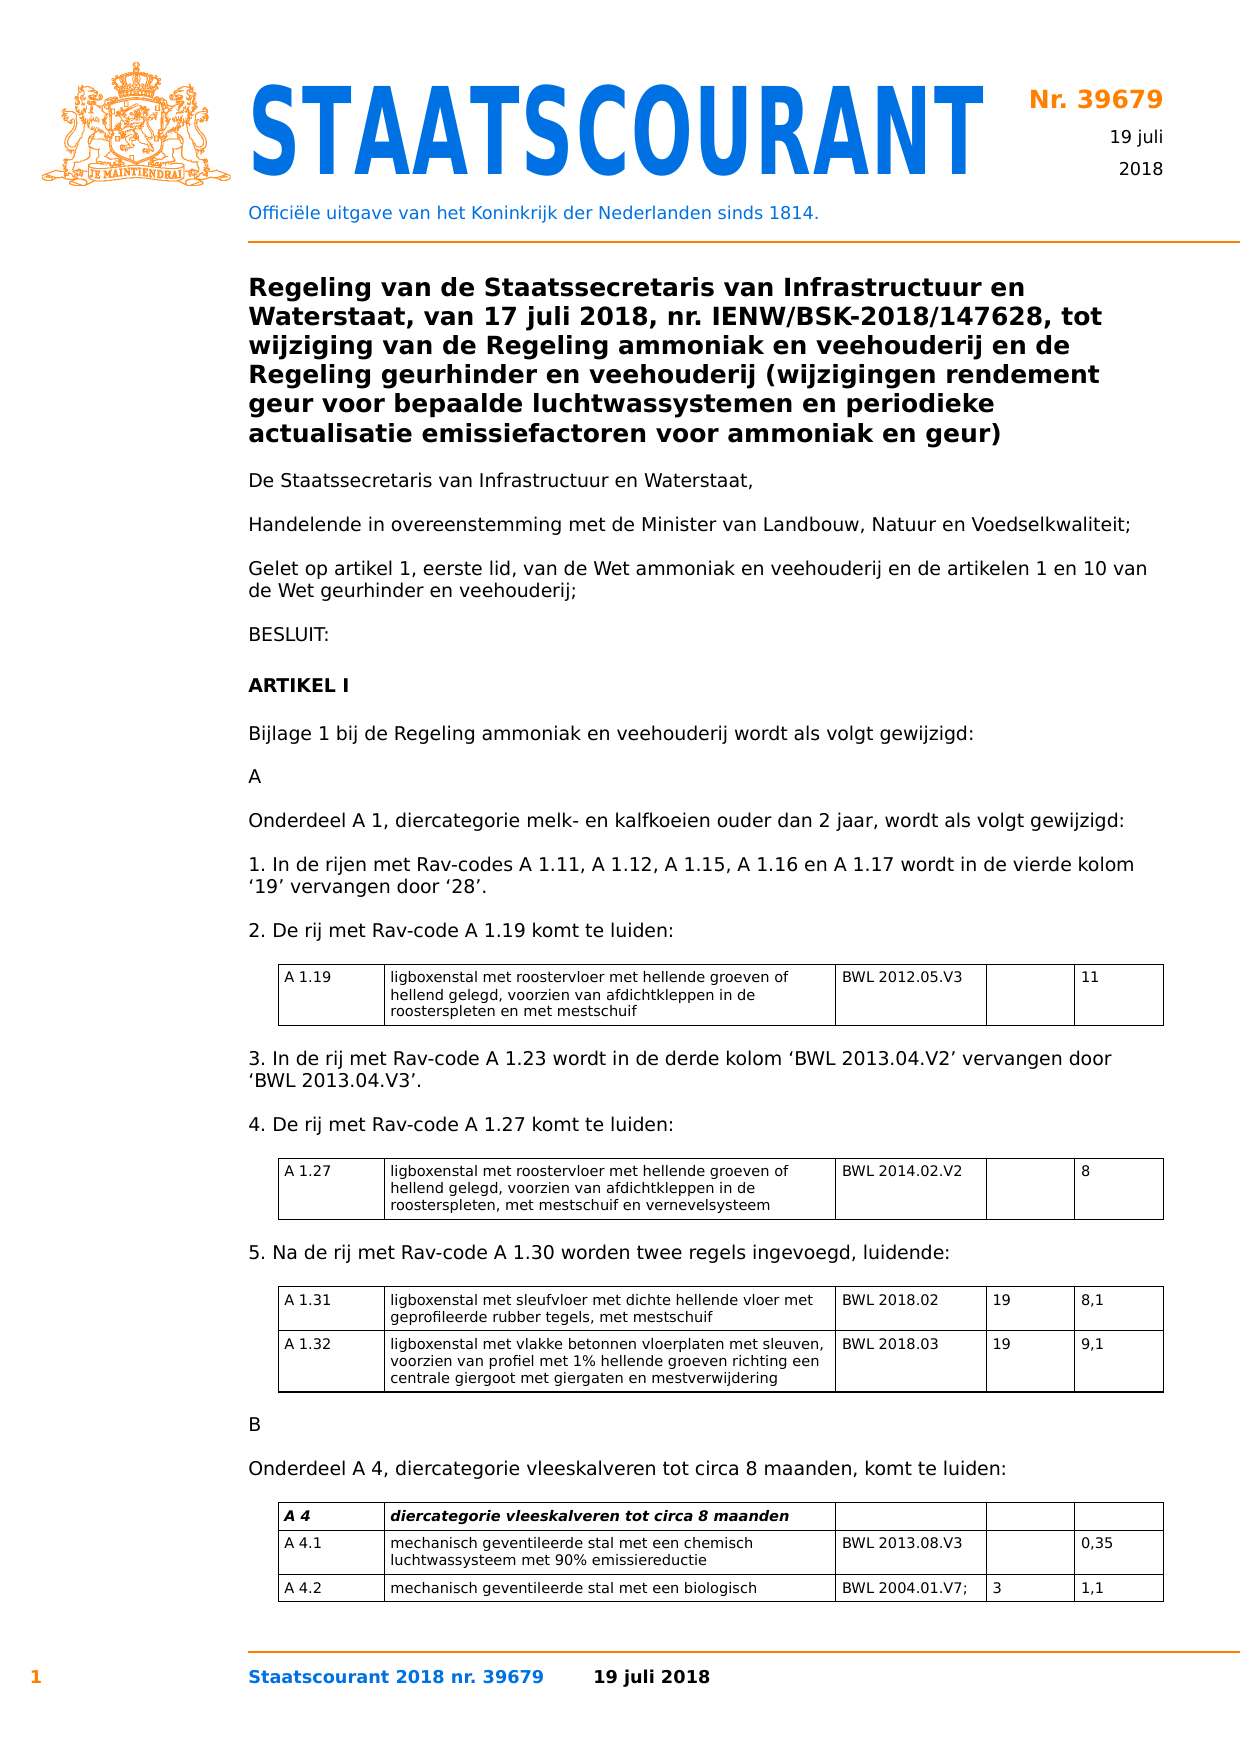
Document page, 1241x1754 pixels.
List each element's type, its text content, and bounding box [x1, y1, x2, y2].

table_cell A 4.2 [279, 1575, 384, 1601]
table_cell mechanisch geventileerde stal met een biologisch [385, 1575, 835, 1601]
text Onderdeel A 4, diercategorie vleeskalveren tot circa 8 maanden, komt te luiden: [248, 1458, 1163, 1480]
table_header BWL 2018.02 [836, 1287, 986, 1330]
text A [248, 766, 1163, 788]
table_header STAATSCOURANT [248, 62, 998, 203]
subtitle ARTIKEL I [248, 675, 1163, 697]
table_header [836, 1503, 986, 1529]
table_header BWL 2014.02.V2 [836, 1159, 986, 1219]
table_cell 19 [987, 1331, 1074, 1391]
table_cell [987, 1531, 1074, 1574]
text BESLUIT: [248, 623, 1163, 645]
text 1. In de rijen met Rav-codes A 1.11, A 1.12, A 1.15, A 1.16 en A 1.17 wordt in de vierde kolom ‘19’ vervangen door ‘28’. [248, 854, 1163, 898]
table_header A 1.19 [279, 965, 384, 1025]
table_cell ligboxenstal met vlakke betonnen vloerplaten met sleuven, voorzien van profiel met 1% hellende groeven richting een centrale giergoot met giergaten en mestverwijdering [385, 1331, 835, 1391]
table_cell 3 [987, 1575, 1074, 1601]
table_cell 2018 [998, 153, 1240, 203]
table_cell A 1.32 [279, 1331, 384, 1391]
table_cell 9,1 [1075, 1331, 1163, 1391]
table_cell 19 juli [998, 121, 1240, 153]
table_header BWL 2012.05.V3 [836, 965, 986, 1025]
table_header 8 [1075, 1159, 1163, 1219]
table_header 8,1 [1075, 1287, 1163, 1330]
picture [41, 62, 231, 186]
text Onderdeel A 1, diercategorie melk- en kalfkoeien ouder dan 2 jaar, wordt als volgt gewijzigd: [248, 810, 1163, 832]
table_cell BWL 2018.03 [836, 1331, 986, 1391]
table_cell Officiële uitgave van het Koninkrijk der Nederlanden sinds 1814. [248, 203, 1240, 241]
table_header [987, 1159, 1074, 1219]
table_header [987, 965, 1074, 1025]
text 2. De rij met Rav-code A 1.19 komt te luiden: [248, 920, 1163, 942]
table_header A 1.31 [279, 1287, 384, 1330]
table_header 19 [987, 1287, 1074, 1330]
table_header ligboxenstal met roostervloer met hellende groeven of hellend gelegd, voorzien van afdichtkleppen in de roosterspleten, met mestschuif en vernevelsysteem [385, 1159, 835, 1219]
text 5. Na de rij met Rav-code A 1.30 worden twee regels ingevoegd, luidende: [248, 1242, 1163, 1264]
table_header [25, 62, 248, 241]
table_cell BWL 2013.08.V3 [836, 1531, 986, 1574]
table_header [987, 1503, 1074, 1529]
text 3. In de rij met Rav-code A 1.23 wordt in de derde kolom ‘BWL 2013.04.V2’ vervangen door ‘BWL 2013.04.V3’. [248, 1048, 1163, 1092]
table_cell A 4.1 [279, 1531, 384, 1574]
table_header diercategorie vleeskalveren tot circa 8 maanden [385, 1503, 835, 1529]
table_cell 1,1 [1075, 1575, 1163, 1601]
text De Staatssecretaris van Infrastructuur en Waterstaat, [248, 470, 1163, 492]
table_header 11 [1075, 965, 1163, 1025]
subtitle Regeling van de Staatssecretaris van Infrastructuur en Waterstaat, van 17 juli 2018, nr. IENW/BSK-2018/147628, tot wijziging van de Regeling ammoniak en veehouderij en de Regeling geurhinder en veehouderij (wijzigingen rendement geur voor bepaalde luchtwassystemen en periodieke actualisatie emissiefactoren voor ammoniak en geur) [248, 273, 1163, 448]
table_cell BWL 2004.01.V7; [836, 1575, 986, 1601]
text Bijlage 1 bij de Regeling ammoniak en veehouderij wordt als volgt gewijzigd: [248, 722, 1163, 744]
table_cell mechanisch geventileerde stal met een chemisch luchtwassysteem met 90% emissiereductie [385, 1531, 835, 1574]
text Gelet op artikel 1, eerste lid, van de Wet ammoniak en veehouderij en de artikelen 1 en 10 van de Wet geurhinder en veehouderij; [248, 558, 1163, 602]
table_cell 0,35 [1075, 1531, 1163, 1574]
table_header ligboxenstal met sleufvloer met dichte hellende vloer met geprofileerde rubber tegels, met mestschuif [385, 1287, 835, 1330]
table_header Nr. 39679 [998, 62, 1240, 121]
table_header ligboxenstal met roostervloer met hellende groeven of hellend gelegd, voorzien van afdichtkleppen in de roosterspleten en met mestschuif [385, 965, 835, 1025]
text B [248, 1414, 1163, 1436]
table_header A 4 [279, 1503, 384, 1529]
table_header [1075, 1503, 1163, 1529]
table_header A 1.27 [279, 1159, 384, 1219]
text 4. De rij met Rav-code A 1.27 komt te luiden: [248, 1114, 1163, 1136]
text Handelende in overeenstemming met de Minister van Landbouw, Natuur en Voedselkwaliteit; [248, 514, 1163, 536]
